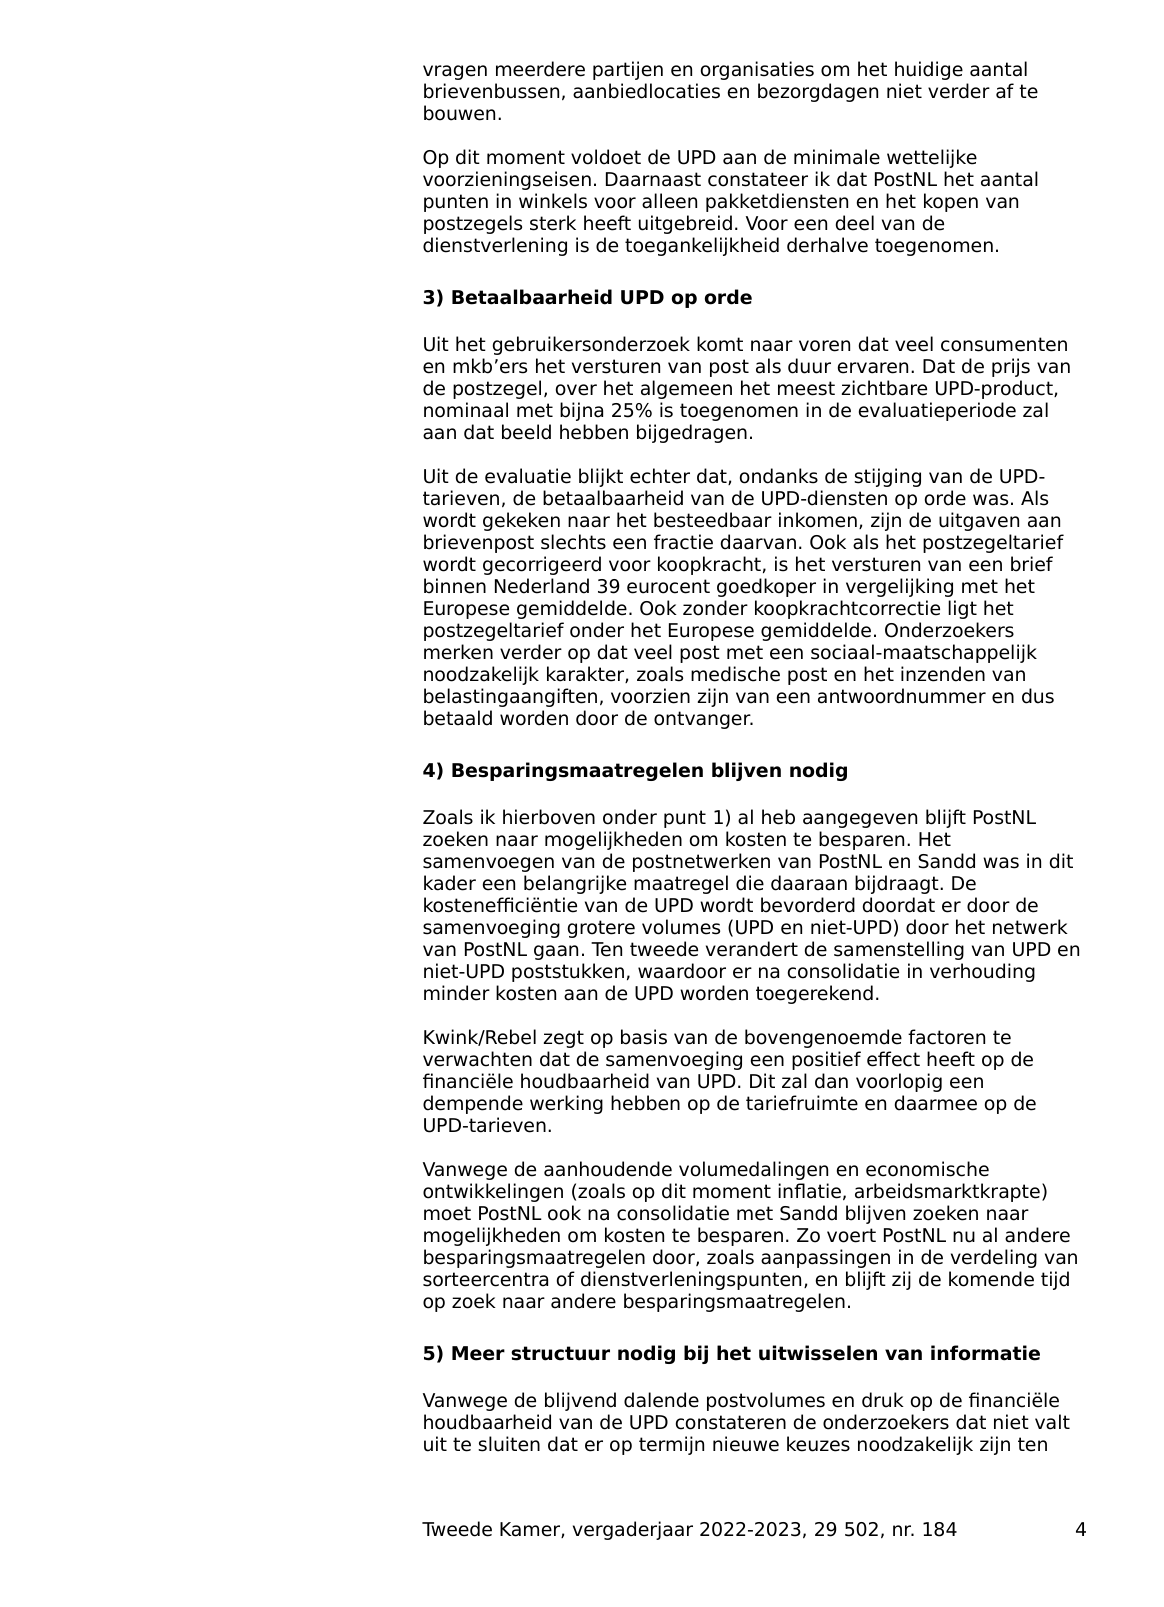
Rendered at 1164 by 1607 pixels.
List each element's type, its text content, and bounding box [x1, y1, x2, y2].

text Uit de evaluatie blijkt echter dat, ondanks de stijging van de UPD-tarieven, de betaalbaarheid van de UPD-diensten op orde was. Als wordt gekeken naar het besteedbaar inkomen, zijn de uitgaven aan brievenpost slechts een fractie daarvan. Ook als het postzegeltarief wordt gecorrigeerd voor koopkracht, is het versturen van een brief binnen Nederland 39 eurocent goedkoper in vergelijking met het Europese gemiddelde. Ook zonder koopkrachtcorrectie ligt het postzegeltarief onder het Europese gemiddelde. Onderzoekers merken verder op dat veel post met een sociaal-maatschappelijk noodzakelijk karakter, zoals medische post en het inzenden van belastingaangiften, voorzien zijn van een antwoordnummer en dus betaald worden door de ontvanger. [422, 466, 1087, 730]
subtitle 4) Besparingsmaatregelen blijven nodig [422, 760, 1087, 782]
text Zoals ik hierboven onder punt 1) al heb aangegeven blijft PostNL zoeken naar mogelijkheden om kosten te besparen. Het samenvoegen van de postnetwerken van PostNL en Sandd was in dit kader een belangrijke maatregel die daaraan bijdraagt. De kostenefficiëntie van de UPD wordt bevorderd doordat er door de samenvoeging grotere volumes (UPD en niet-UPD) door het netwerk van PostNL gaan. Ten tweede verandert de samenstelling van UPD en niet-UPD poststukken, waardoor er na consolidatie in verhouding minder kosten aan de UPD worden toegerekend. [422, 807, 1087, 1005]
subtitle 5) Meer structuur nodig bij het uitwisselen van informatie [422, 1343, 1087, 1365]
subtitle 3) Betaalbaarheid UPD op orde [422, 287, 1087, 309]
text Vanwege de aanhoudende volumedalingen en economische ontwikkelingen (zoals op dit moment inflatie, arbeidsmarktkrapte) moet PostNL ook na consolidatie met Sandd blijven zoeken naar mogelijkheden om kosten te besparen. Zo voert PostNL nu al andere besparingsmaatregelen door, zoals aanpassingen in de verdeling van sorteercentra of dienstverleningspunten, en blijft zij de komende tijd op zoek naar andere besparingsmaatregelen. [422, 1159, 1087, 1313]
text Vanwege de blijvend dalende postvolumes en druk op de financiële houdbaarheid van de UPD constateren de onderzoekers dat niet valt uit te sluiten dat er op termijn nieuwe keuzes noodzakelijk zijn ten [422, 1390, 1087, 1456]
text Op dit moment voldoet de UPD aan de minimale wettelijke voorzieningseisen. Daarnaast constateer ik dat PostNL het aantal punten in winkels voor alleen pakketdiensten en het kopen van postzegels sterk heeft uitgebreid. Voor een deel van de dienstverlening is de toegankelijkheid derhalve toegenomen. [422, 147, 1087, 257]
text Uit het gebruikersonderzoek komt naar voren dat veel consumenten en mkb’ers het versturen van post als duur ervaren. Dat de prijs van de postzegel, over het algemeen het meest zichtbare UPD-product, nominaal met bijna 25% is toegenomen in de evaluatieperiode zal aan dat beeld hebben bijgedragen. [422, 334, 1087, 444]
text vragen meerdere partijen en organisaties om het huidige aantal brievenbussen, aanbiedlocaties en bezorgdagen niet verder af te bouwen. [422, 59, 1087, 125]
text Kwink/Rebel zegt op basis van de bovengenoemde factoren te verwachten dat de samenvoeging een positief effect heeft op de financiële houdbaarheid van UPD. Dit zal dan voorlopig een dempende werking hebben op de tariefruimte en daarmee op de UPD-tarieven. [422, 1027, 1087, 1137]
